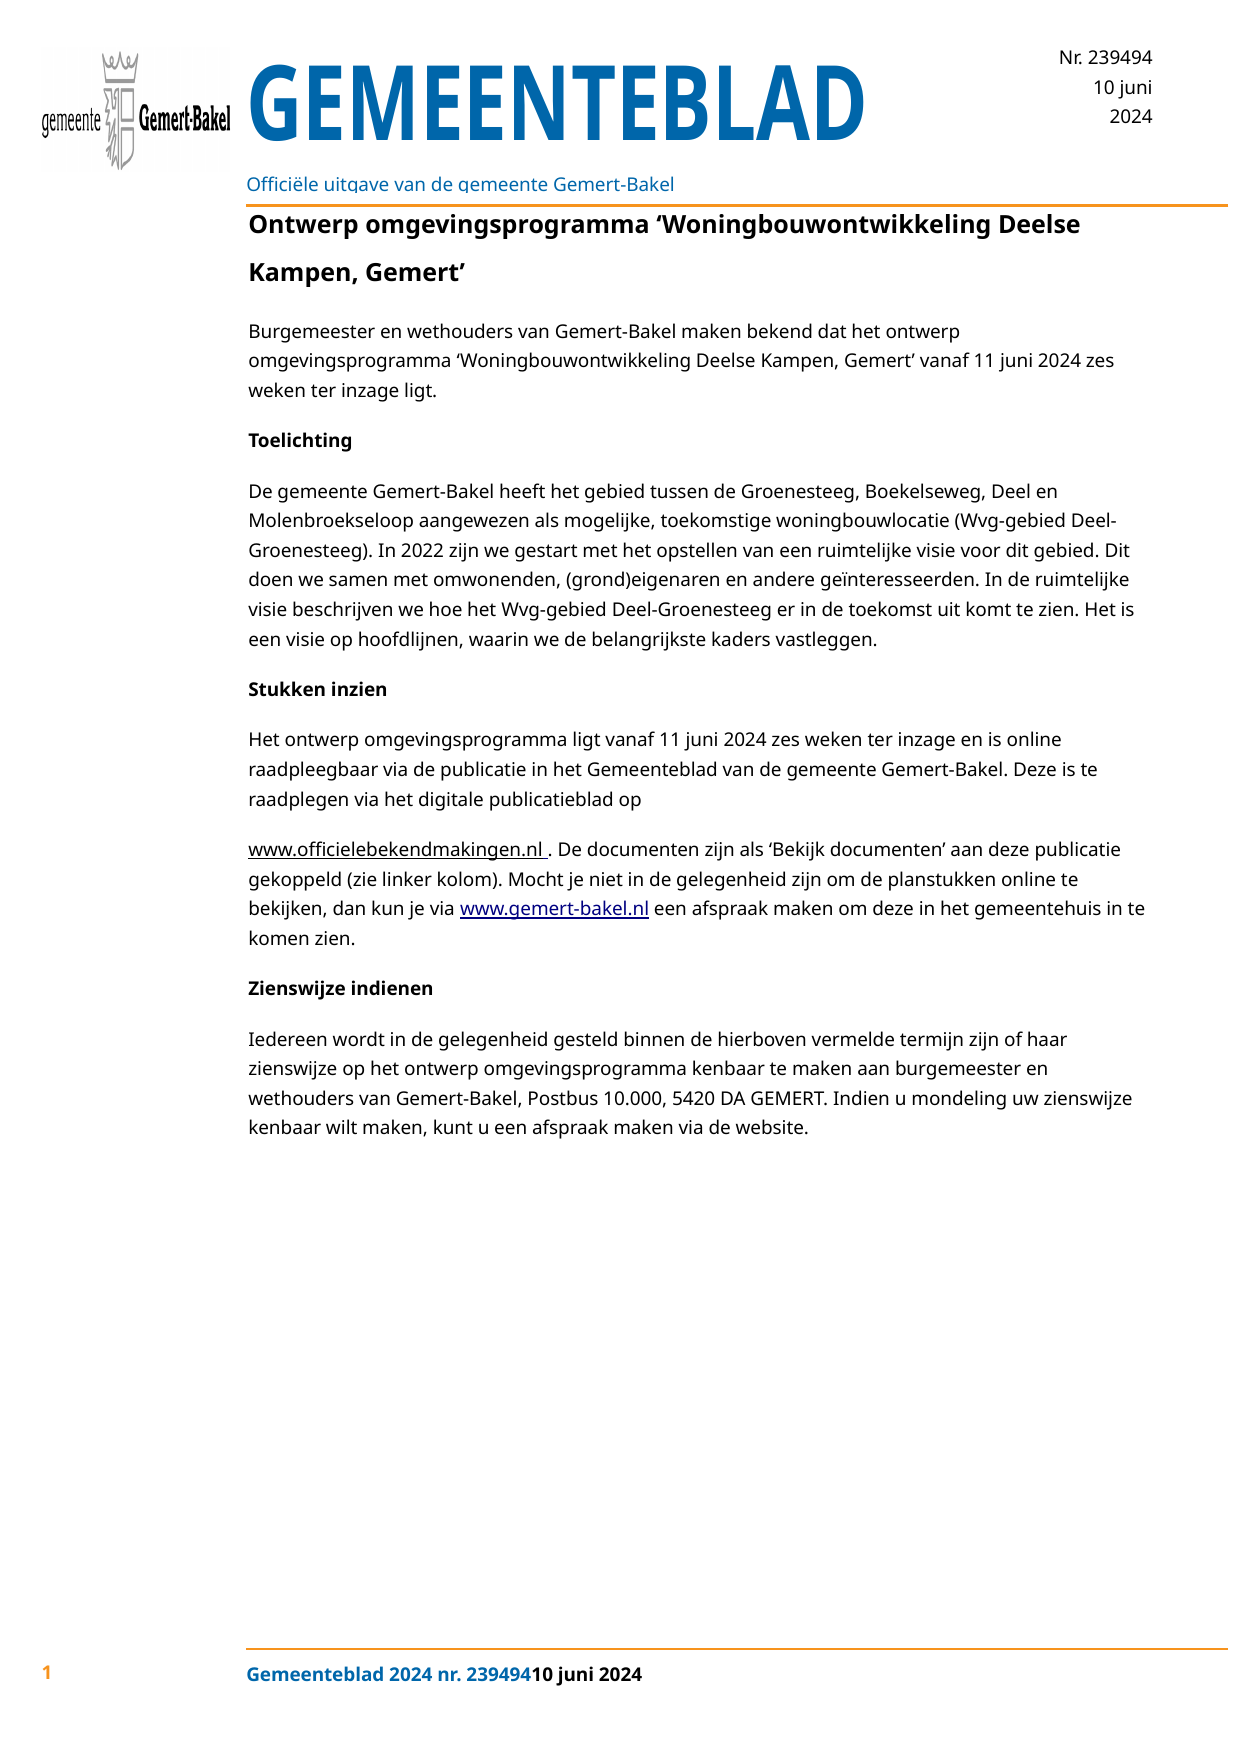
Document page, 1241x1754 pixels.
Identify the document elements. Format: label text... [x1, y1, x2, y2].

text De gemeente Gemert-Bakel heeft het gebied tussen de Groenesteeg, Boekelseweg, Deel en Molenbroekseloop aangewezen als mogelijke, toekomstige woningbouwlocatie (Wvg-gebied Deel-Groenesteeg). In 2022 zijn we gestart met het opstellen van een ruimtelijke visie voor dit gebied. Dit doen we samen met omwonenden, (grond)eigenaren en andere geïnteresseerden. In de ruimtelijke visie beschrijven we hoe het Wvg-gebied Deel-Groenesteeg er in de toekomst uit komt te zien. Het is een visie op hoofdlijnen, waarin we de belangrijkste kaders vastleggen. [248, 478, 1152, 652]
text Iedereen wordt in de gelegenheid gesteld binnen de hierboven vermelde termijn zijn of haar zienswijze op het ontwerp omgevingsprogramma kenbaar te maken aan burgemeester en wethouders van Gemert-Bakel, Postbus 10.000, 5420 DA GEMERT. Indien u mondeling uw zienswijze kenbaar wilt maken, kunt u een afspraak maken via de website. [248, 1026, 1152, 1140]
text Burgemeester en wethouders van Gemert-Bakel maken bekend dat het ontwerp omgevingsprogramma ‘Woningbouwontwikkeling Deelse Kampen, Gemert’ vanaf 11 juni 2024 zes weken ter inzage ligt. [248, 318, 1152, 403]
text Stukken inzien [248, 676, 1152, 702]
text www.officielebekendmakingen.nl . De documenten zijn als ‘Bekijk documenten’ aan deze publicatie gekoppeld (zie linker kolom). Mocht je niet in de gelegenheid zijn om de planstukken online te bekijken, dan kun je via www.gemert-bakel.nl een afspraak maken om deze in het gemeentehuis in te komen zien. [248, 836, 1152, 951]
text Ontwerp omgevingsprogramma ‘Woningbouwontwikkeling Deelse Kampen, Gemert’ [248, 207, 1152, 288]
text Zienswijze indienen [248, 975, 1152, 1001]
text Het ontwerp omgevingsprogramma ligt vanaf 11 juni 2024 zes weken ter inzage en is online raadpleegbaar via de publicatie in het Gemeenteblad van de gemeente Gemert-Bakel. Deze is te raadplegen via het digitale publicatieblad op [248, 727, 1152, 812]
picture [41, 47, 231, 172]
text Toelichting [248, 427, 1152, 453]
